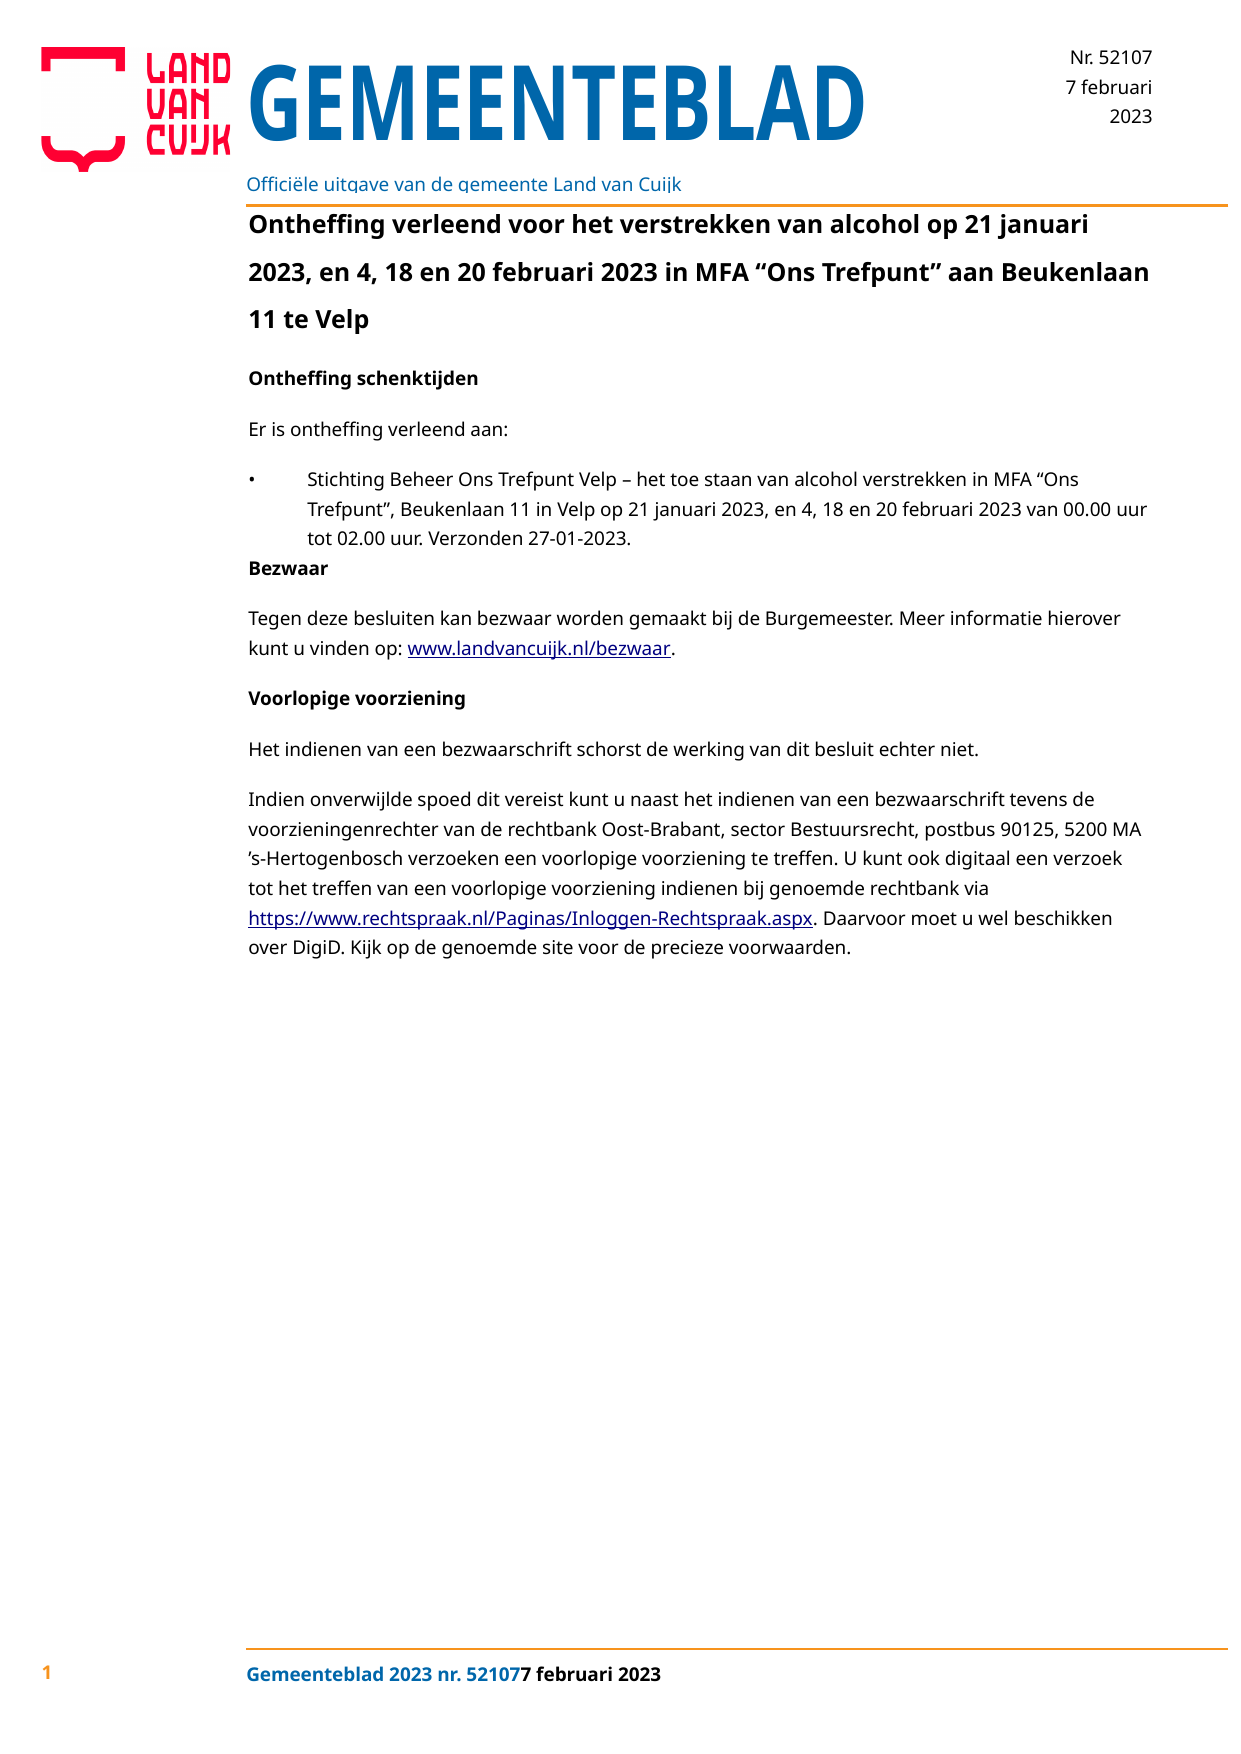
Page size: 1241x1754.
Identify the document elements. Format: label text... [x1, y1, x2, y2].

text Indien onverwijlde spoed dit vereist kunt u naast het indienen van een bezwaarschrift tevens de voorzieningenrechter van de rechtbank Oost-Brabant, sector Bestuursrecht, postbus 90125, 5200 MA ’s-Hertogenbosch verzoeken een voorlopige voorziening te treffen. U kunt ook digitaal een verzoek tot het treffen van een voorlopige voorziening indienen bij genoemde rechtbank via https://www.rechtspraak.nl/Paginas/Inloggen-Rechtspraak.aspx. Daarvoor moet u wel beschikken over DigiD. Kijk op de genoemde site voor de precieze voorwaarden. [248, 786, 1152, 960]
text Ontheffing schenktijden [248, 366, 1152, 391]
picture [41, 47, 231, 172]
text Het indienen van een bezwaarschrift schorst de werking van dit besluit echter niet. [248, 736, 1152, 762]
text Ontheffing verleend voor het verstrekken van alcohol op 21 januari 2023, en 4, 18 en 20 februari 2023 in MFA “Ons Trefpunt” aan Beukenlaan 11 te Velp [248, 207, 1152, 336]
text Bezwaar [248, 555, 1152, 581]
text Tegen deze besluiten kan bezwaar worden gemaakt bij de Burgemeester. Meer informatie hierover kunt u vinden op: www.landvancuijk.nl/bezwaar. [248, 606, 1152, 661]
text Voorlopige voorziening [248, 686, 1152, 711]
text Er is ontheffing verleend aan: [248, 416, 1152, 442]
list Stichting Beheer Ons Trefpunt Velp – het toe staan van alcohol verstrekken in MFA “Ons Trefpunt”, Beukenlaan 11 in Velp op 21 januari 2023, en 4, 18 en 20 februari 2023 van 00.00 uur tot 02.00 uur. Verzonden 27-01-2023. [248, 466, 1152, 551]
